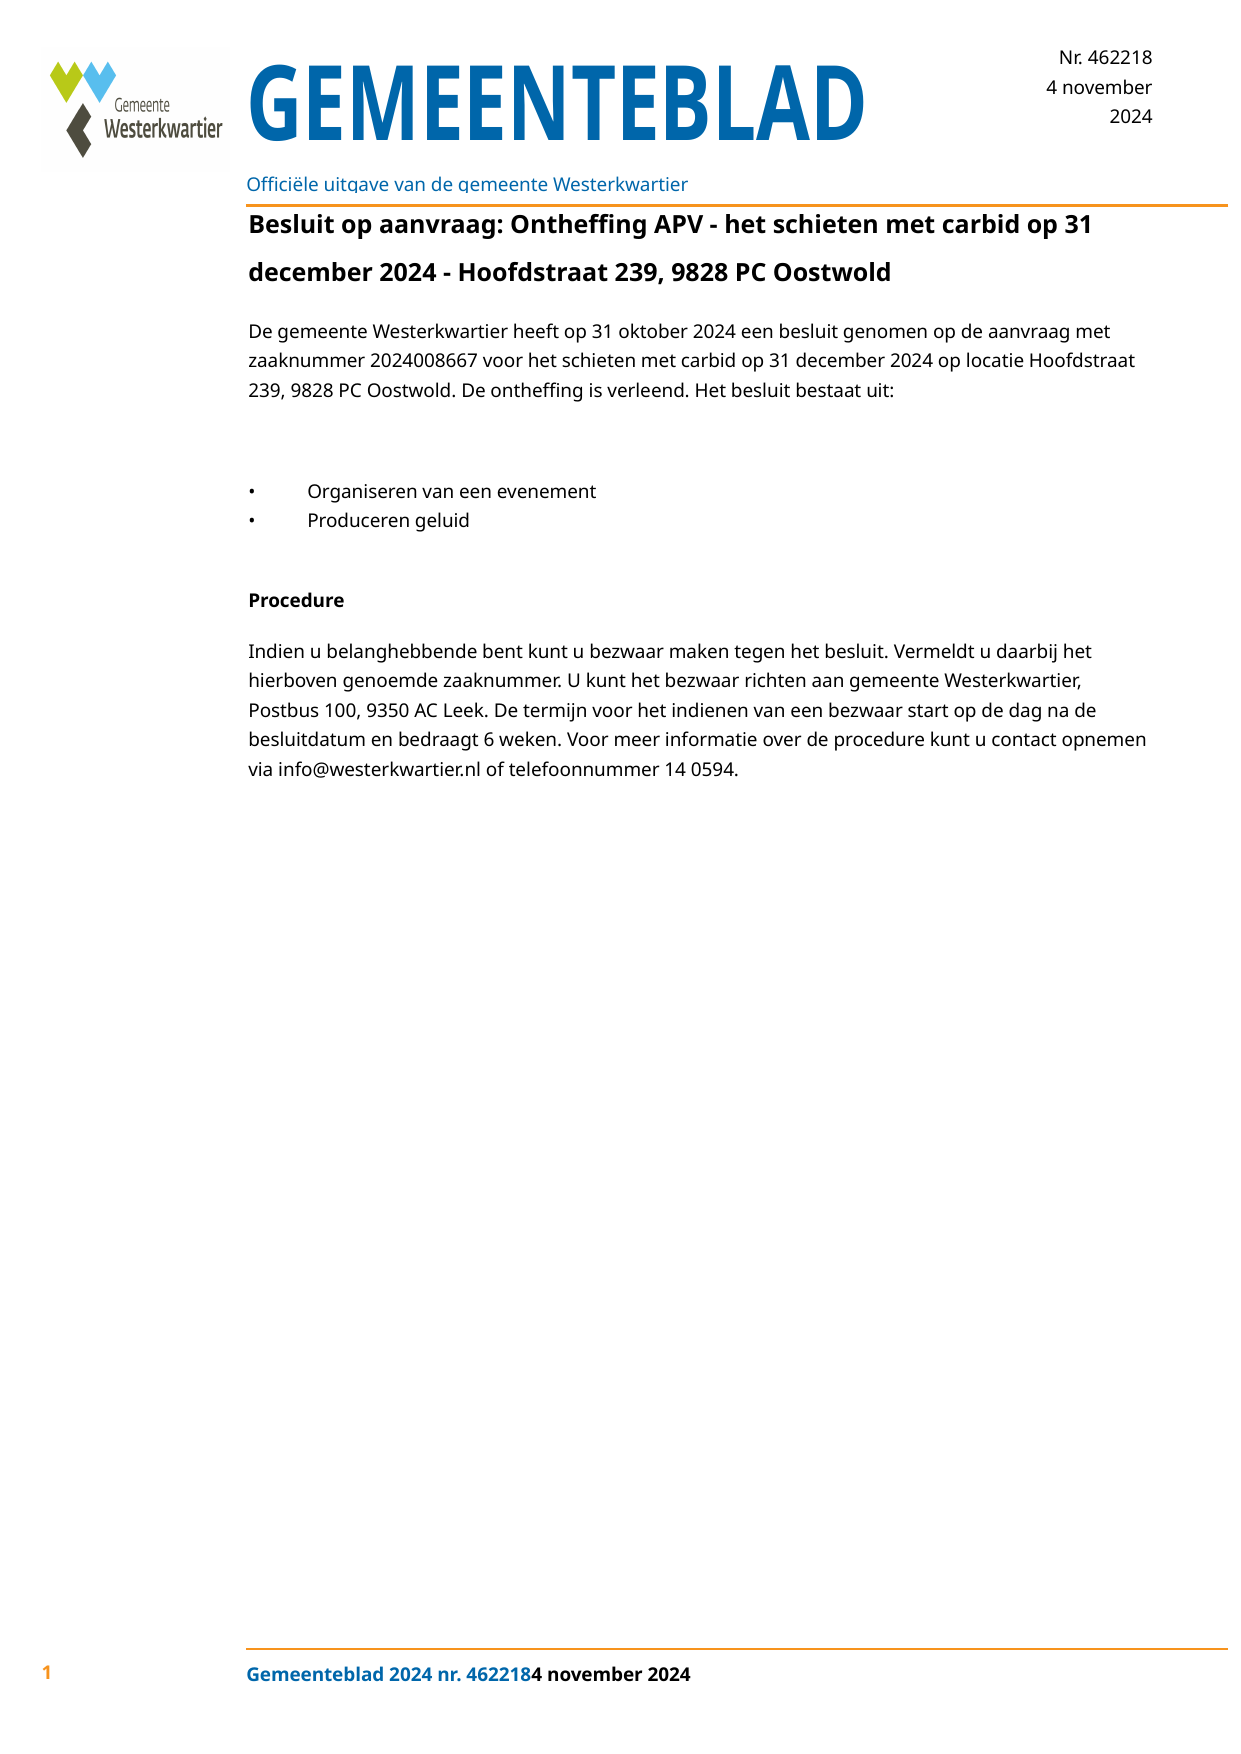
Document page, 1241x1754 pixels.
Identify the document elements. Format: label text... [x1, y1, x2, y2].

text Besluit op aanvraag: Ontheffing APV - het schieten met carbid op 31 december 2024 - Hoofdstraat 239, 9828 PC Oostwold [248, 207, 1152, 288]
picture [41, 47, 231, 172]
text Procedure [248, 587, 1152, 613]
text Indien u belanghebbende bent kunt u bezwaar maken tegen het besluit. Vermeldt u daarbij het hierboven genoemde zaaknummer. U kunt het bezwaar richten aan gemeente Westerkwartier, Postbus 100, 9350 AC Leek. De termijn voor het indienen van een bezwaar start op de dag na de besluitdatum en bedraagt 6 weken. Voor meer informatie over de procedure kunt u contact opnemen via info@westerkwartier.nl of telefoonnummer 14 0594. [248, 638, 1152, 782]
list Produceren geluid [248, 507, 1152, 533]
text De gemeente Westerkwartier heeft op 31 oktober 2024 een besluit genomen op de aanvraag met zaaknummer 2024008667 voor het schieten met carbid op 31 december 2024 op locatie Hoofdstraat 239, 9828 PC Oostwold. De ontheffing is verleend. Het besluit bestaat uit: [248, 318, 1152, 403]
list Organiseren van een evenement [248, 478, 1152, 504]
